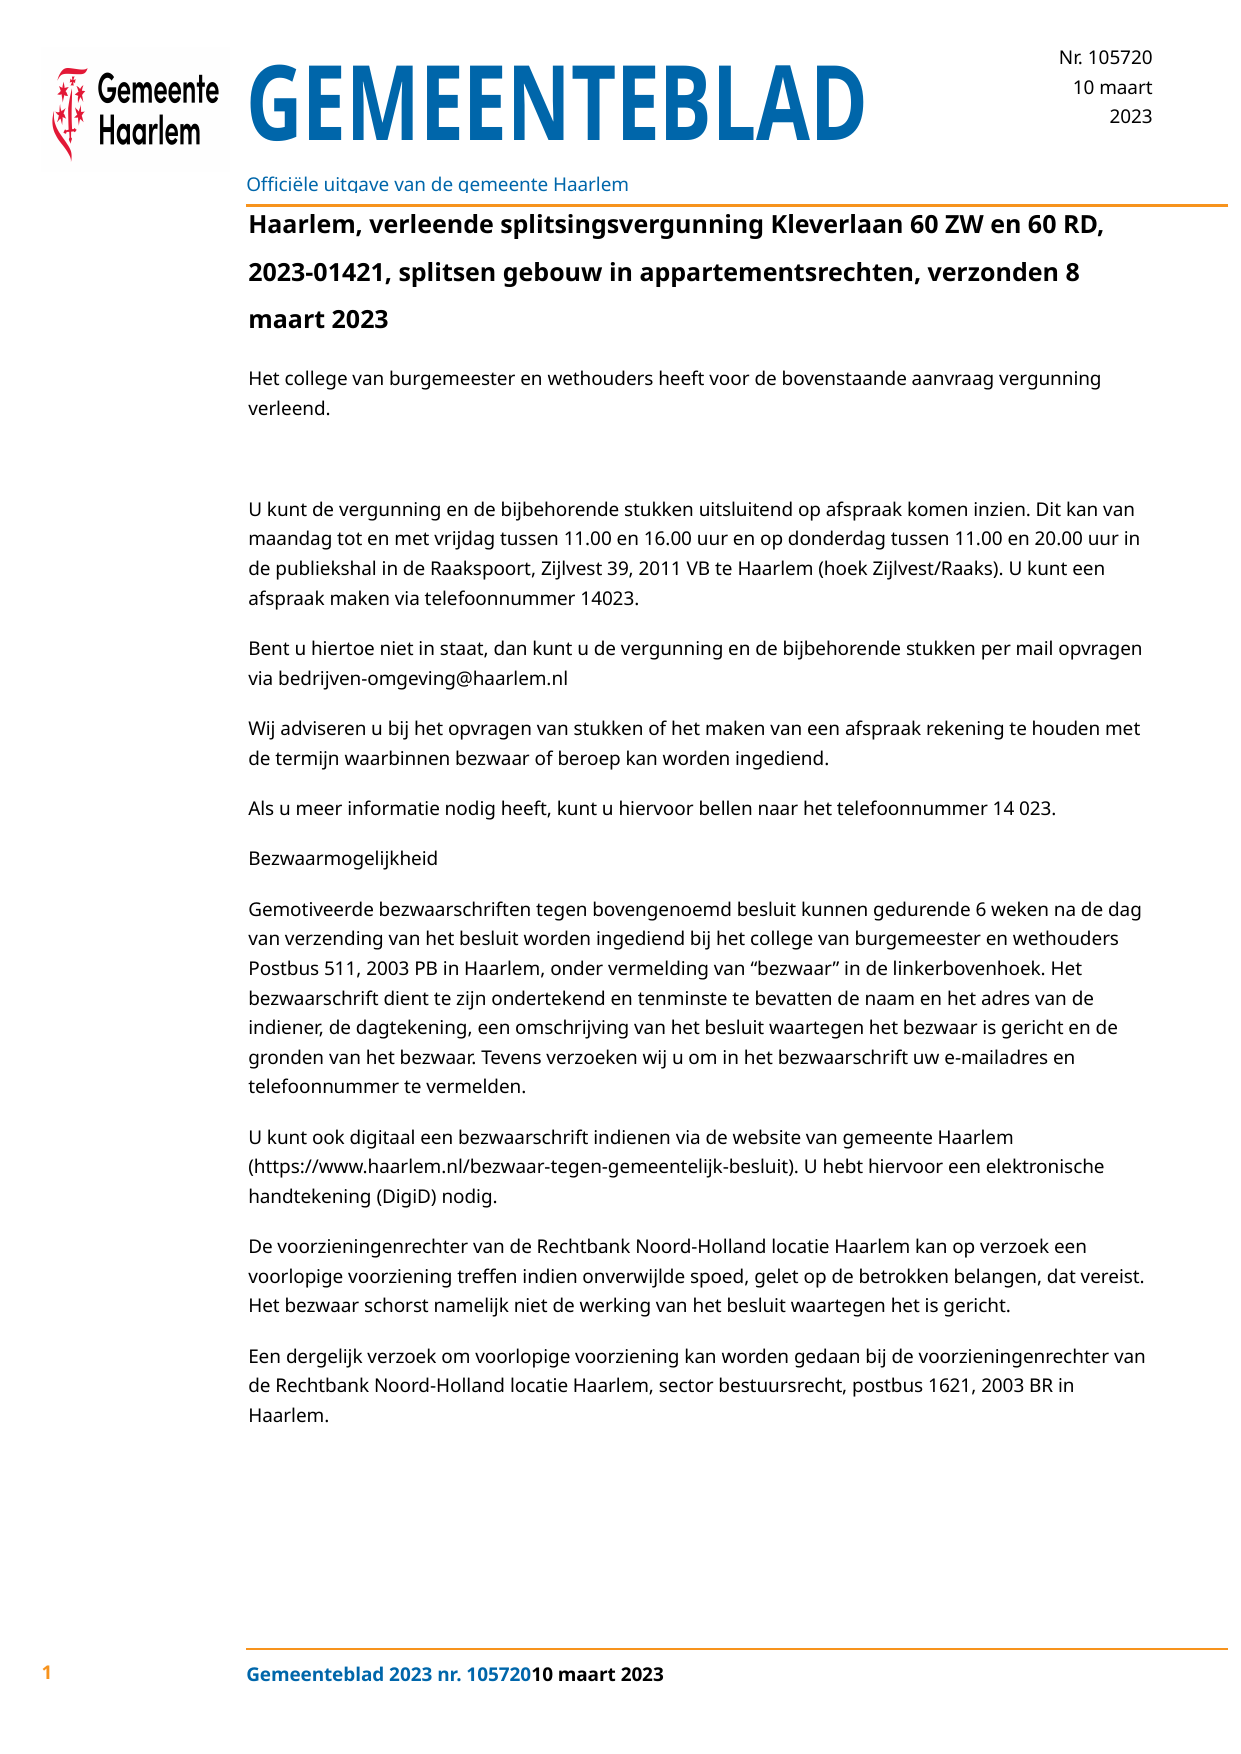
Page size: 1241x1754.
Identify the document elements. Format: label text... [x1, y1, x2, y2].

text Gemotiveerde bezwaarschriften tegen bovengenoemd besluit kunnen gedurende 6 weken na de dag van verzending van het besluit worden ingediend bij het college van burgemeester en wethouders Postbus 511, 2003 PB in Haarlem, onder vermelding van “bezwaar” in de linkerbovenhoek. Het bezwaarschrift dient te zijn ondertekend en tenminste te bevatten de naam en het adres van de indiener, de dagtekening, een omschrijving van het besluit waartegen het bezwaar is gericht en de gronden van het bezwaar. Tevens verzoeken wij u om in het bezwaarschrift uw e-mailadres en telefoonnummer te vermelden. [248, 896, 1152, 1099]
text De voorzieningenrechter van de Rechtbank Noord-Holland locatie Haarlem kan op verzoek een voorlopige voorziening treffen indien onverwijlde spoed, gelet op de betrokken belangen, dat vereist. Het bezwaar schorst namelijk niet de werking van het besluit waartegen het is gericht. [248, 1233, 1152, 1318]
picture [41, 47, 231, 172]
text Een dergelijk verzoek om voorlopige voorziening kan worden gedaan bij de voorzieningenrechter van de Rechtbank Noord-Holland locatie Haarlem, sector bestuursrecht, postbus 1621, 2003 BR in Haarlem. [248, 1343, 1152, 1428]
text U kunt de vergunning en de bijbehorende stukken uitsluitend op afspraak komen inzien. Dit kan van maandag tot en met vrijdag tussen 11.00 en 16.00 uur en op donderdag tussen 11.00 en 20.00 uur in de publiekshal in de Raakspoort, Zijlvest 39, 2011 VB te Haarlem (hoek Zijlvest/Raaks). U kunt een afspraak maken via telefoonnummer 14023. [248, 496, 1152, 610]
text Het college van burgemeester en wethouders heeft voor de bovenstaande aanvraag vergunning verleend. [248, 366, 1152, 421]
text Wij adviseren u bij het opvragen van stukken of het maken van een afspraak rekening te houden met de termijn waarbinnen bezwaar of beroep kan worden ingediend. [248, 715, 1152, 770]
text Haarlem, verleende splitsingsvergunning Kleverlaan 60 ZW en 60 RD, 2023-01421, splitsen gebouw in appartementsrechten, verzonden 8 maart 2023 [248, 207, 1152, 336]
text Bent u hiertoe niet in staat, dan kunt u de vergunning en de bijbehorende stukken per mail opvragen via bedrijven-omgeving@haarlem.nl [248, 635, 1152, 690]
text Bezwaarmogelijkheid [248, 846, 1152, 871]
text Als u meer informatie nodig heeft, kunt u hiervoor bellen naar het telefoonnummer 14 023. [248, 795, 1152, 821]
text U kunt ook digitaal een bezwaarschrift indienen via de website van gemeente Haarlem (https://www.haarlem.nl/bezwaar-tegen-gemeentelijk-besluit). U hebt hiervoor een elektronische handtekening (DigiD) nodig. [248, 1124, 1152, 1209]
